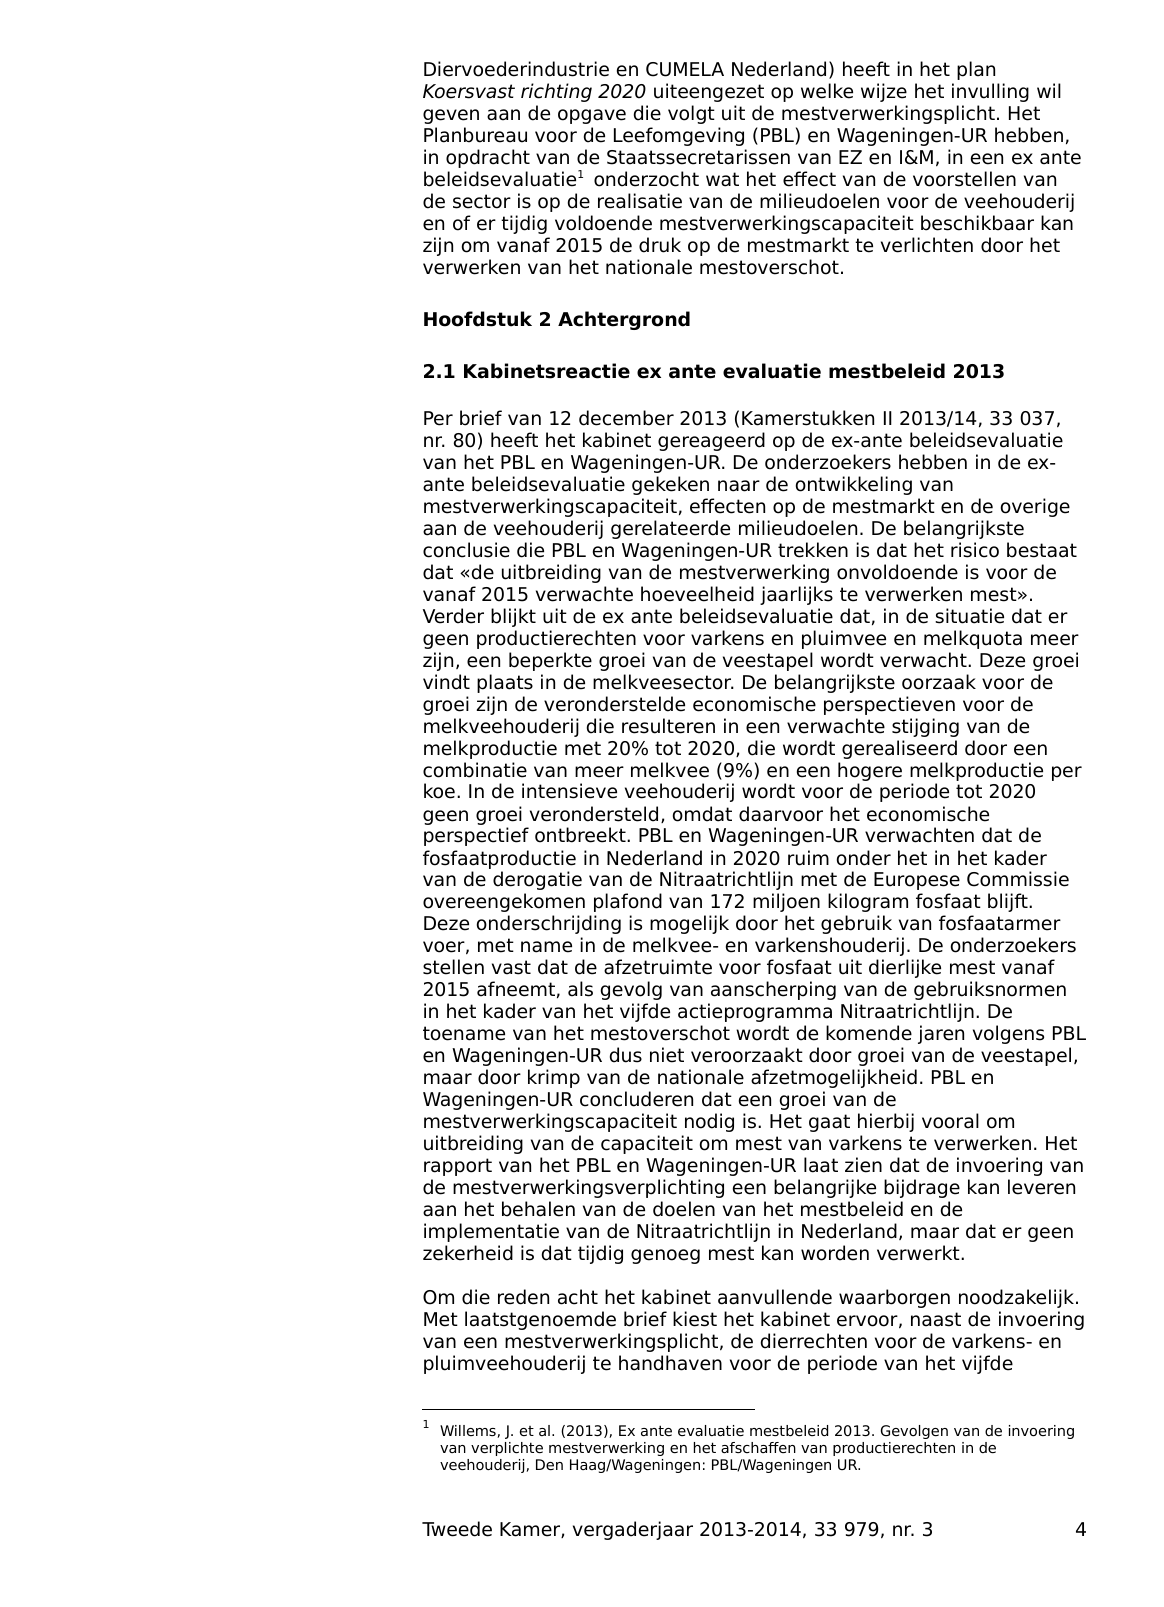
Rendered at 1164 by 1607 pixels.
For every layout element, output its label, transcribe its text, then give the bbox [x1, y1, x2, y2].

text Willems, J. et al. (2013), Ex ante evaluatie mestbeleid 2013. Gevolgen van de invoering van verplichte mestverwerking en het afschaffen van productierechten in de veehouderij, Den Haag/Wageningen: PBL/Wageningen UR. [422, 1418, 1087, 1474]
text Diervoederindustrie en CUMELA Nederland) heeft in het plan Koersvast richting 2020 uiteengezet op welke wijze het invulling wil geven aan de opgave die volgt uit de mestverwerkingsplicht. Het Planbureau voor de Leefomgeving (PBL) en Wageningen-UR hebben, in opdracht van de Staatssecretarissen van EZ en I&M, in een ex ante beleidsevaluatie onderzocht wat het effect van de voorstellen van de sector is op de realisatie van de milieudoelen voor de veehouderij en of er tijdig voldoende mestverwerkingscapaciteit beschikbaar kan zijn om vanaf 2015 de druk op de mestmarkt te verlichten door het verwerken van het nationale mestoverschot. [422, 59, 1087, 279]
text Om die reden acht het kabinet aanvullende waarborgen noodzakelijk. Met laatstgenoemde brief kiest het kabinet ervoor, naast de invoering van een mestverwerkingsplicht, de dierrechten voor de varkens- en pluimveehouderij te handhaven voor de periode van het vijfde [422, 1287, 1087, 1375]
subtitle 2.1 Kabinetsreactie ex ante evaluatie mestbeleid 2013 [422, 361, 1087, 383]
text Per brief van 12 december 2013 (Kamerstukken II 2013/14, 33 037, nr. 80) heeft het kabinet gereageerd op de ex-ante beleidsevaluatie van het PBL en Wageningen-UR. De onderzoekers hebben in de ex-ante beleidsevaluatie gekeken naar de ontwikkeling van mestverwerkingscapaciteit, effecten op de mestmarkt en de overige aan de veehouderij gerelateerde milieudoelen. De belangrijkste conclusie die PBL en Wageningen-UR trekken is dat het risico bestaat dat «de uitbreiding van de mestverwerking onvoldoende is voor de vanaf 2015 verwachte hoeveelheid jaarlijks te verwerken mest». Verder blijkt uit de ex ante beleidsevaluatie dat, in de situatie dat er geen productierechten voor varkens en pluimvee en melkquota meer zijn, een beperkte groei van de veestapel wordt verwacht. Deze groei vindt plaats in de melkveesector. De belangrijkste oorzaak voor de groei zijn de veronderstelde economische perspectieven voor de melkveehouderij die resulteren in een verwachte stijging van de melkproductie met 20% tot 2020, die wordt gerealiseerd door een combinatie van meer melkvee (9%) en een hogere melkproductie per koe. In de intensieve veehouderij wordt voor de periode tot 2020 geen groei verondersteld, omdat daarvoor het economische perspectief ontbreekt. PBL en Wageningen-UR verwachten dat de fosfaatproductie in Nederland in 2020 ruim onder het in het kader van de derogatie van de Nitraatrichtlijn met de Europese Commissie overeengekomen plafond van 172 miljoen kilogram fosfaat blijft. Deze onderschrijding is mogelijk door het gebruik van fosfaatarmer voer, met name in de melkvee- en varkenshouderij. De onderzoekers stellen vast dat de afzetruimte voor fosfaat uit dierlijke mest vanaf 2015 afneemt, als gevolg van aanscherping van de gebruiksnormen in het kader van het vijfde actieprogramma Nitraatrichtlijn. De toename van het mestoverschot wordt de komende jaren volgens PBL en Wageningen-UR dus niet veroorzaakt door groei van de veestapel, maar door krimp van de nationale afzetmogelijkheid. PBL en Wageningen-UR concluderen dat een groei van de mestverwerkingscapaciteit nodig is. Het gaat hierbij vooral om uitbreiding van de capaciteit om mest van varkens te verwerken. Het rapport van het PBL en Wageningen-UR laat zien dat de invoering van de mestverwerkingsverplichting een belangrijke bijdrage kan leveren aan het behalen van de doelen van het mestbeleid en de implementatie van de Nitraatrichtlijn in Nederland, maar dat er geen zekerheid is dat tijdig genoeg mest kan worden verwerkt. [422, 408, 1087, 1265]
subtitle Hoofdstuk 2 Achtergrond [422, 309, 1087, 331]
